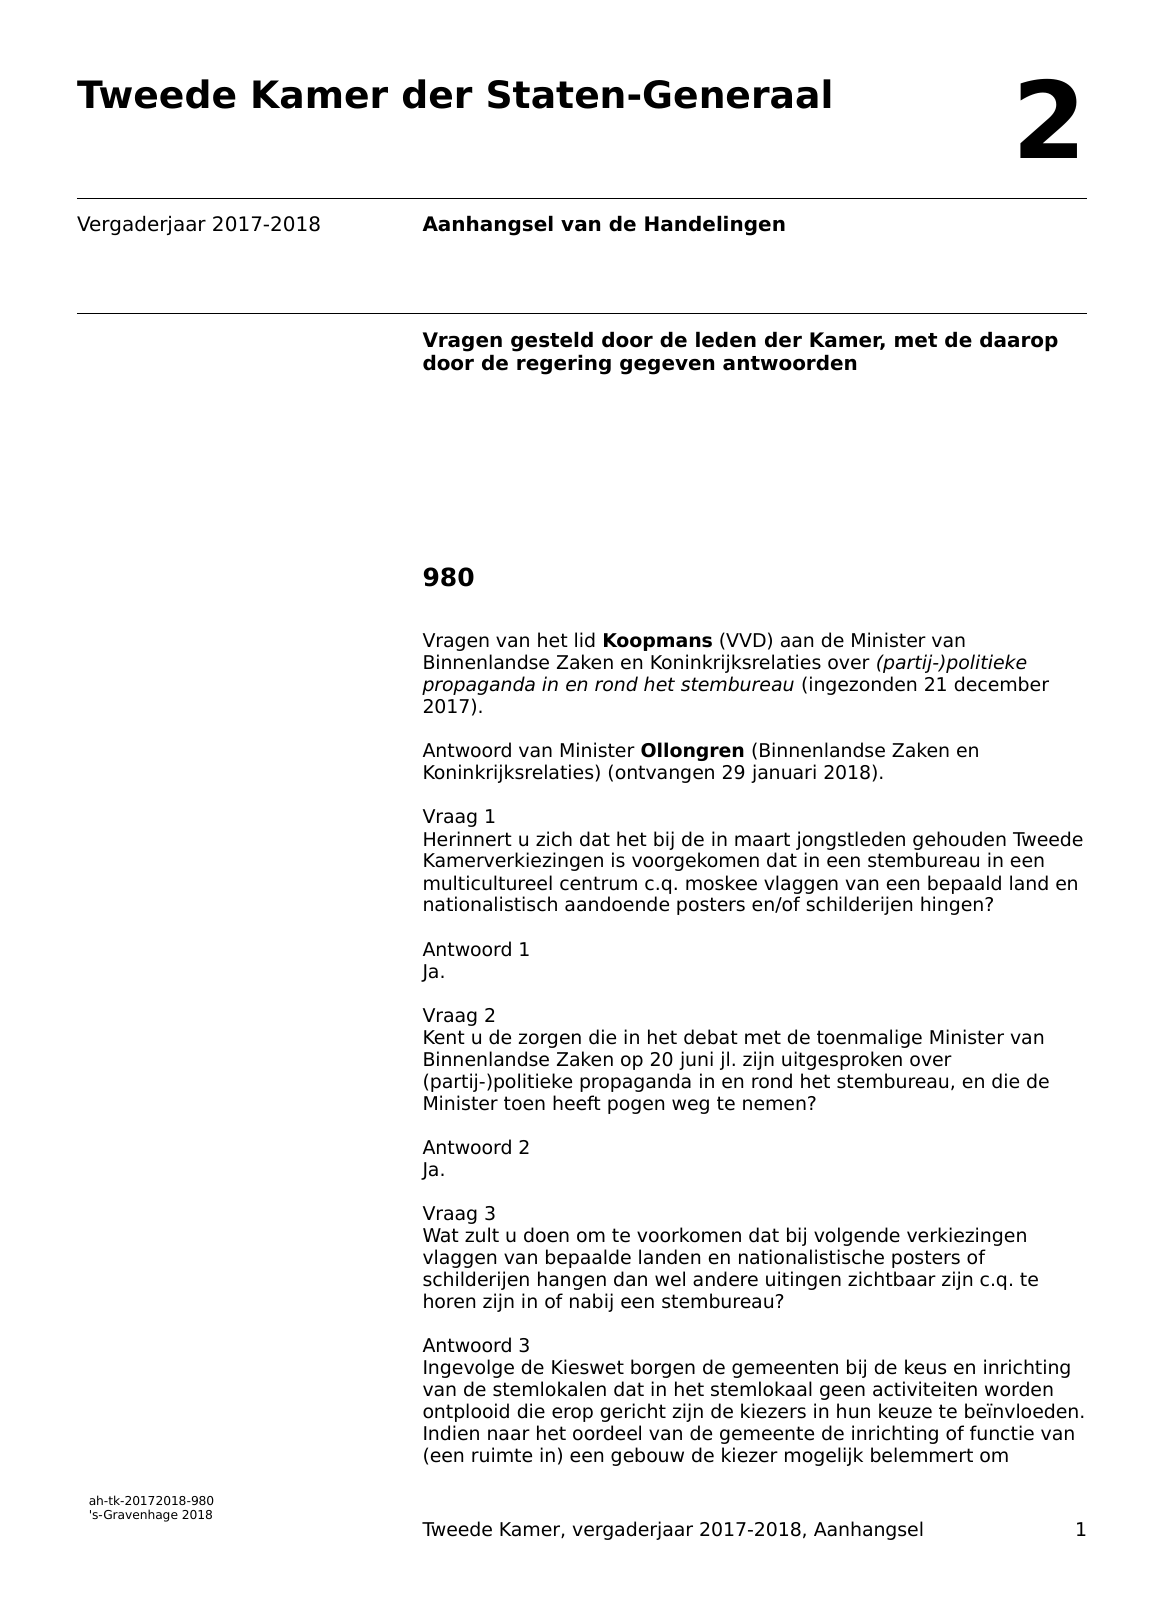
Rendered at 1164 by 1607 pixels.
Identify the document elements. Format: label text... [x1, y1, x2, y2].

text Wat zult u doen om te voorkomen dat bij volgende verkiezingen vlaggen van bepaalde landen en nationalistische posters of schilderijen hangen dan wel andere uitingen zichtbaar zijn c.q. te horen zijn in of nabij een stembureau? [422, 1225, 1087, 1313]
text Ja. [422, 961, 1087, 982]
table_cell Vragen gesteld door de leden der Kamer, met de daarop door de regering gegeven antwoorden [422, 314, 1087, 375]
table_header 2 [886, 59, 1087, 198]
text Antwoord van Minister Ollongren (Binnenlandse Zaken en Koninkrijksrelaties) (ontvangen 29 januari 2018). [422, 740, 1087, 784]
table_cell Aanhangsel van de Handelingen [422, 199, 1087, 313]
text Herinnert u zich dat het bij de in maart jongstleden gehouden Tweede Kamerverkiezingen is voorgekomen dat in een stembureau in een multicultureel centrum c.q. moskee vlaggen van een bepaald land en nationalistisch aandoende posters en/of schilderijen hingen? [422, 828, 1087, 916]
text Vragen van het lid Koopmans (VVD) aan de Minister van Binnenlandse Zaken en Koninkrijksrelaties over (partij-)politieke propaganda in en rond het stembureau (ingezonden 21 december 2017). [422, 630, 1087, 718]
table_cell Vergaderjaar 2017-2018 [77, 199, 422, 313]
text Vraag 2 [422, 1005, 1087, 1027]
table_cell [77, 314, 422, 375]
text Vraag 3 [422, 1203, 1087, 1225]
text 980 [422, 563, 1087, 592]
text Ingevolge de Kieswet borgen de gemeenten bij de keus en inrichting van de stemlokalen dat in het stemlokaal geen activiteiten worden ontplooid die erop gericht zijn de kiezers in hun keuze te beïnvloeden. Indien naar het oordeel van de gemeente de inrichting of functie van (een ruimte in) een gebouw de kiezer mogelijk belemmert om [422, 1357, 1087, 1467]
table_header Tweede Kamer der Staten-Generaal [77, 59, 886, 198]
text Antwoord 2 [422, 1137, 1087, 1159]
text Kent u de zorgen die in het debat met de toenmalige Minister van Binnenlandse Zaken op 20 juni jl. zijn uitgesproken over (partij-)politieke propaganda in en rond het stembureau, en die de Minister toen heeft pogen weg te nemen? [422, 1027, 1087, 1114]
text Vraag 1 [422, 806, 1087, 828]
text Antwoord 1 [422, 938, 1087, 961]
text Antwoord 3 [422, 1335, 1087, 1357]
text Ja. [422, 1159, 1087, 1181]
text ah-tk-20172018-980 [88, 1494, 323, 1508]
text 's-Gravenhage 2018 [88, 1508, 323, 1522]
